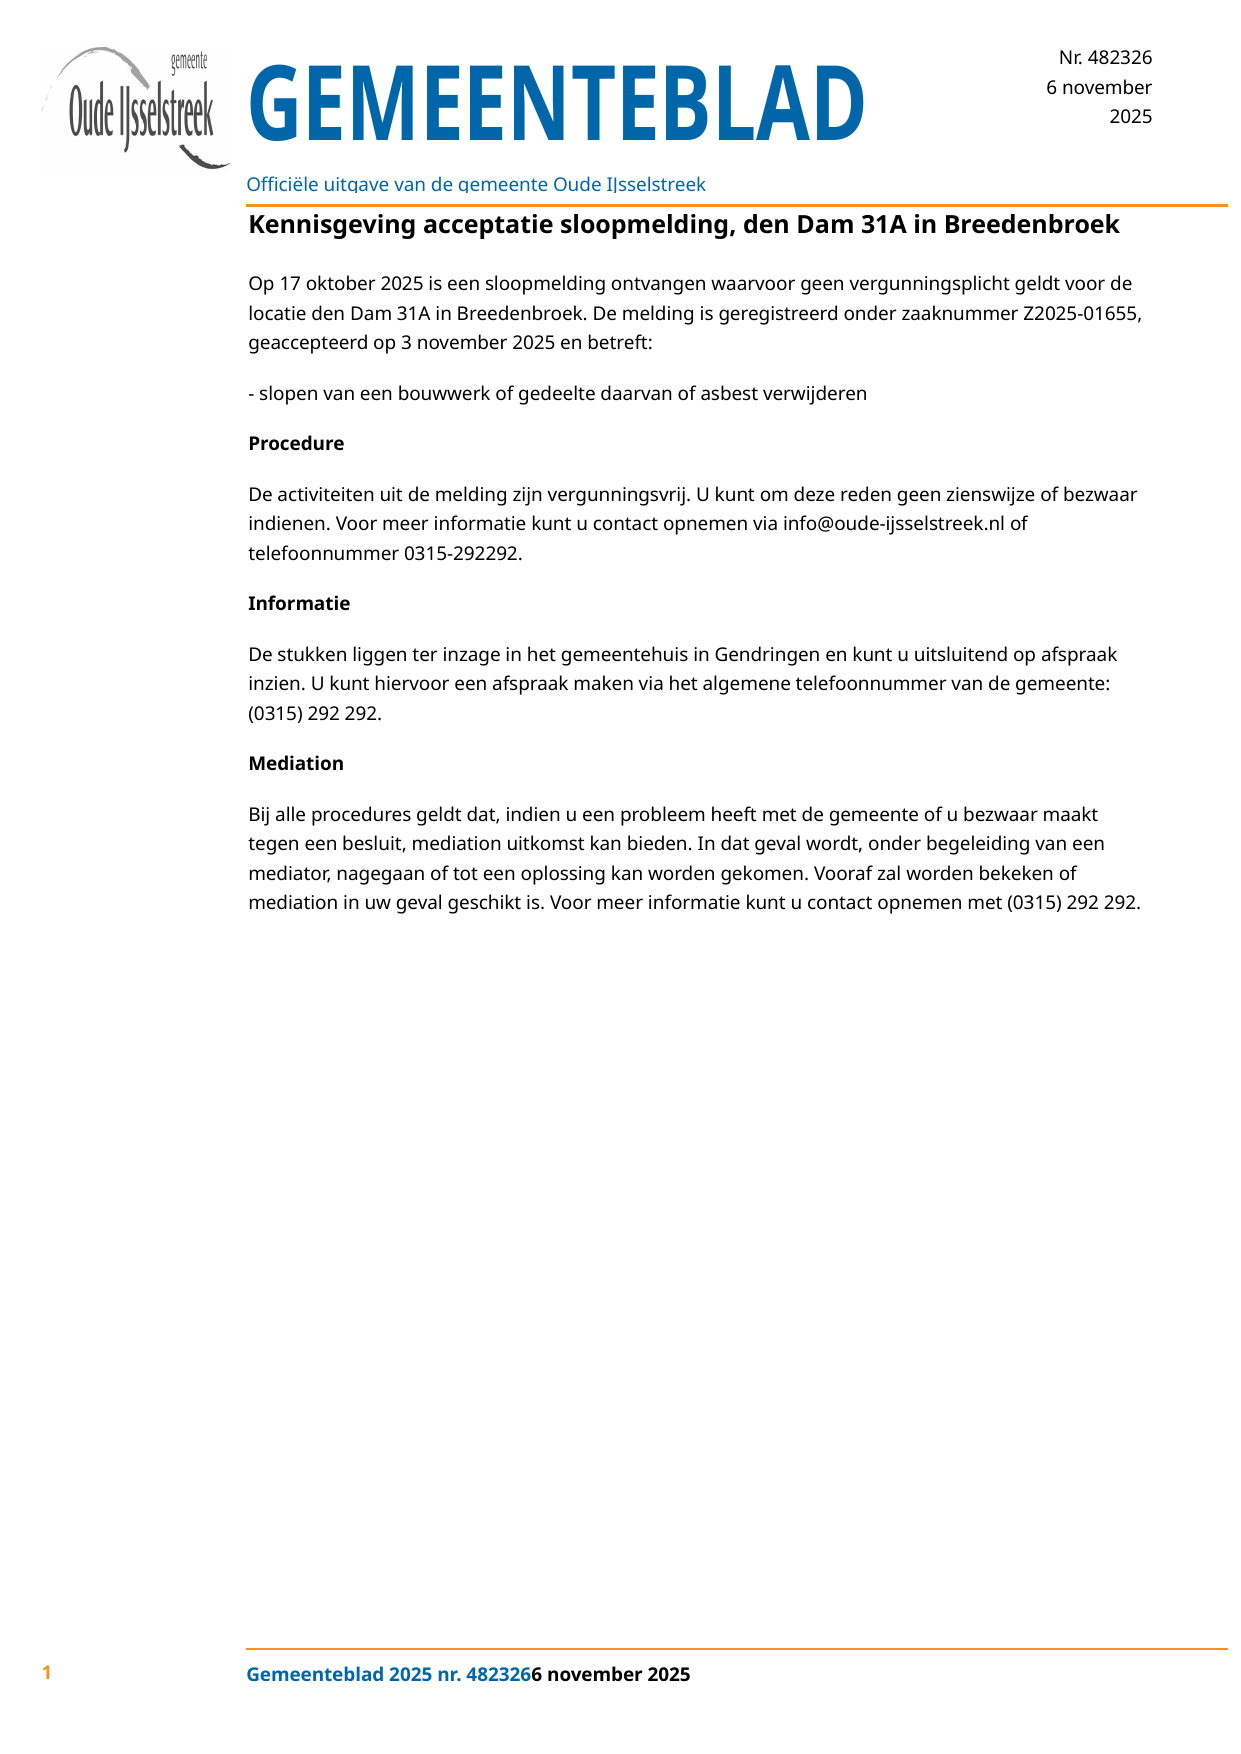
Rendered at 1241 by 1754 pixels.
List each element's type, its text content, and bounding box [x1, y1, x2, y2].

text Procedure [248, 430, 1152, 456]
text Op 17 oktober 2025 is een sloopmelding ontvangen waarvoor geen vergunningsplicht geldt voor de locatie den Dam 31A in Breedenbroek. De melding is geregistreerd onder zaaknummer Z2025-01655, geaccepteerd op 3 november 2025 en betreft: [248, 270, 1152, 355]
text Mediation [248, 750, 1152, 776]
text - slopen van een bouwwerk of gedeelte daarvan of asbest verwijderen [248, 380, 1152, 406]
text Informatie [248, 590, 1152, 616]
text De stukken liggen ter inzage in het gemeentehuis in Gendringen en kunt u uitsluitend op afspraak inzien. U kunt hiervoor een afspraak maken via het algemene telefoonnummer van de gemeente: (0315) 292 292. [248, 641, 1152, 726]
text Bij alle procedures geldt dat, indien u een probleem heeft met de gemeente of u bezwaar maakt tegen een besluit, mediation uitkomst kan bieden. In dat geval wordt, onder begeleiding van een mediator, nagegaan of tot een oplossing kan worden gekomen. Vooraf zal worden bekeken of mediation in uw geval geschikt is. Voor meer informatie kunt u contact opnemen met (0315) 292 292. [248, 801, 1152, 915]
text Kennisgeving acceptatie sloopmelding, den Dam 31A in Breedenbroek [248, 207, 1152, 241]
picture [41, 47, 231, 172]
text De activiteiten uit de melding zijn vergunningsvrij. U kunt om deze reden geen zienswijze of bezwaar indienen. Voor meer informatie kunt u contact opnemen via info@oude-ijsselstreek.nl of telefoonnummer 0315-292292. [248, 481, 1152, 566]
